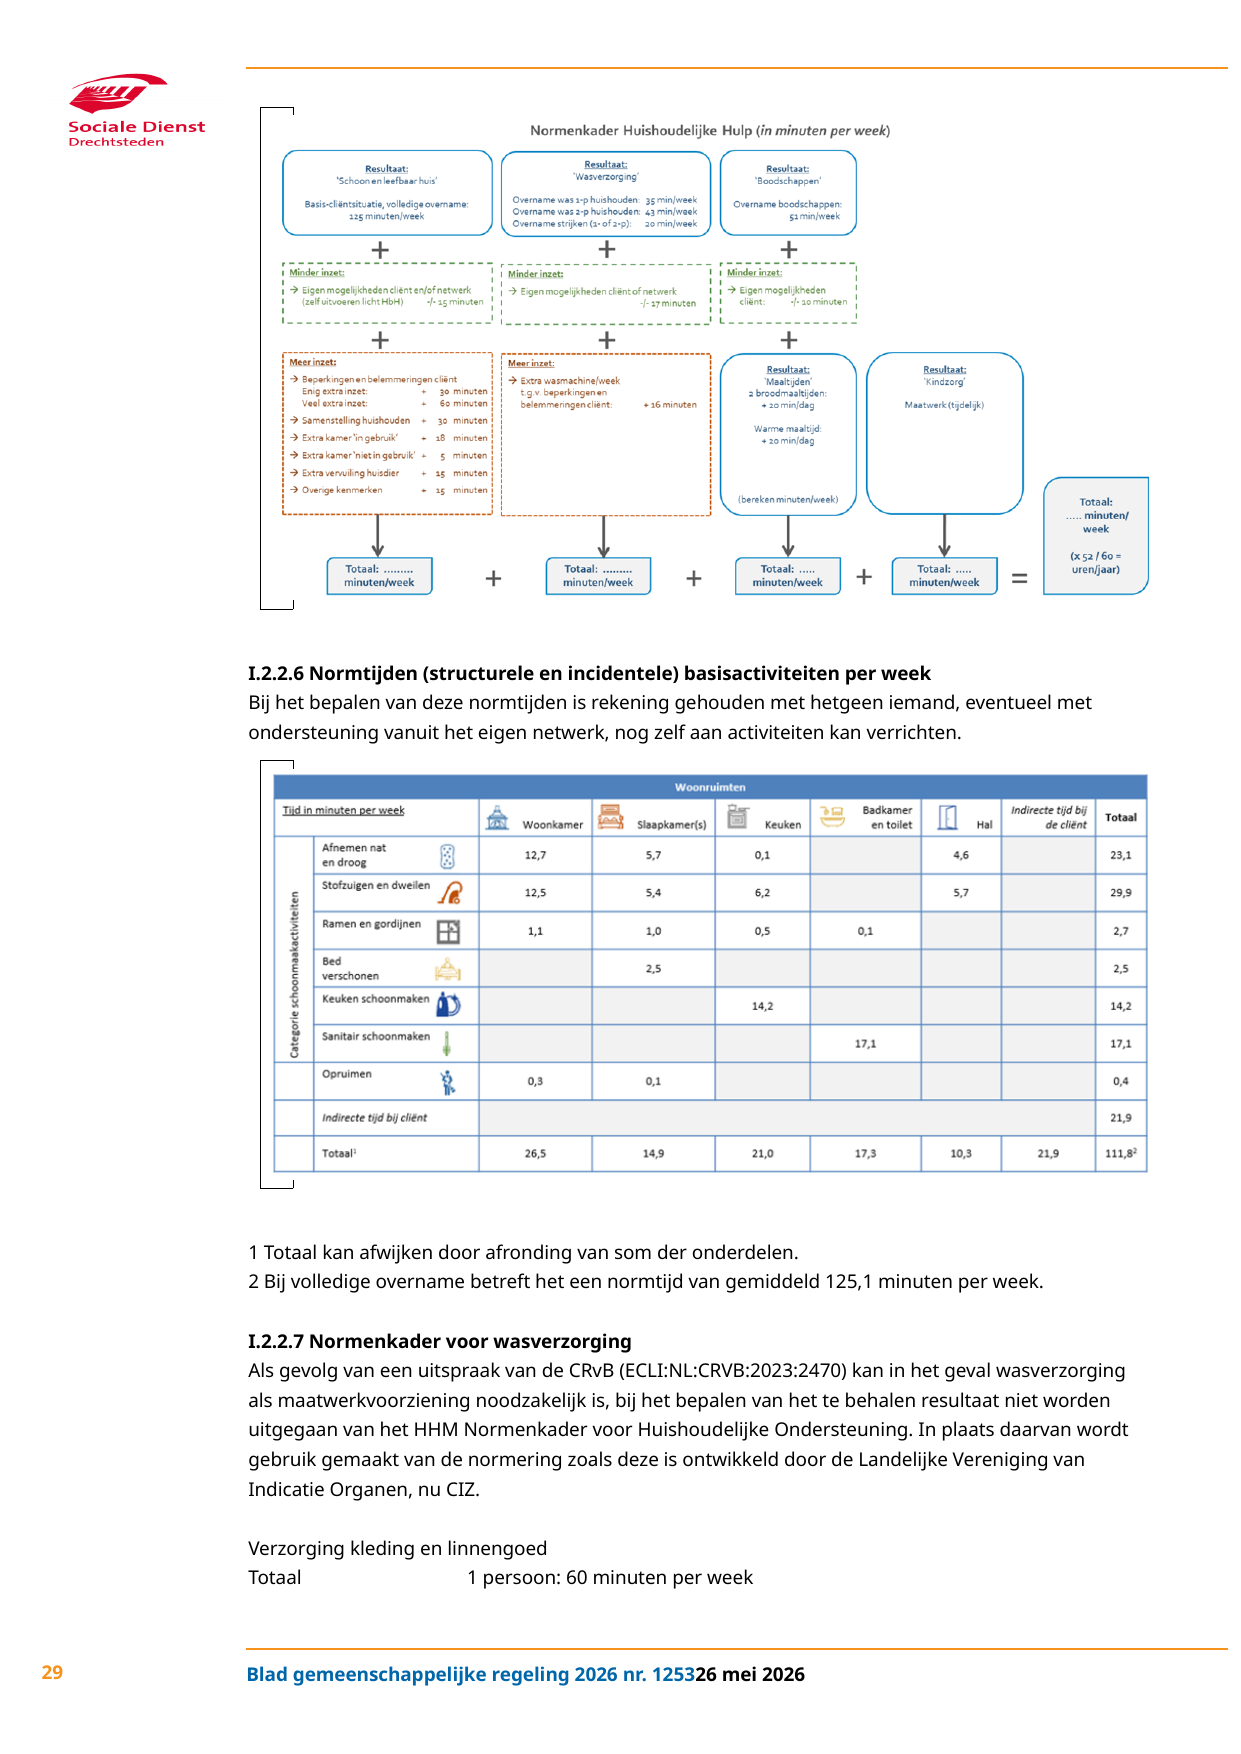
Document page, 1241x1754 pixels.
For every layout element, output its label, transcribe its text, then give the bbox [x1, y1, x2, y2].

picture [268, 115, 1155, 600]
text Verzorging kleding en linnengoed [248, 1535, 1152, 1561]
text Als gevolg van een uitspraak van de CRvB (ECLI:NL:CRVB:2023:2470) kan in het geval wasverzorging als maatwerkvoorziening noodzakelijk is, bij het bepalen van het te behalen resultaat niet worden uitgegaan van het HHM Normenkader voor Huishoudelijke Ondersteuning. In plaats daarvan wordt gebruik gemaakt van de normering zoals deze is ontwikkeld door de Landelijke Vereniging van Indicatie Organen, nu CIZ. [248, 1357, 1152, 1501]
text I.2.2.6 Normtijden (structurele en incidentele) basisactiviteiten per week [248, 660, 1152, 686]
picture [268, 769, 1155, 1180]
table_header Totaal [248, 1565, 467, 1590]
text I.2.2.7 Normenkader voor wasverzorging [248, 1328, 1152, 1353]
picture [41, 47, 231, 172]
table_header 1 persoon: 60 minuten per week [467, 1565, 1152, 1590]
text 2 Bij volledige overname betreft het een normtijd van gemiddeld 125,1 minuten per week. [248, 1269, 1152, 1294]
text Bij het bepalen van deze normtijden is rekening gehouden met hetgeen iemand, eventueel met ondersteuning vanuit het eigen netwerk, nog zelf aan activiteiten kan verrichten. [248, 689, 1152, 745]
text 1 Totaal kan afwijken door afronding van som der onderdelen. [248, 1239, 1152, 1265]
